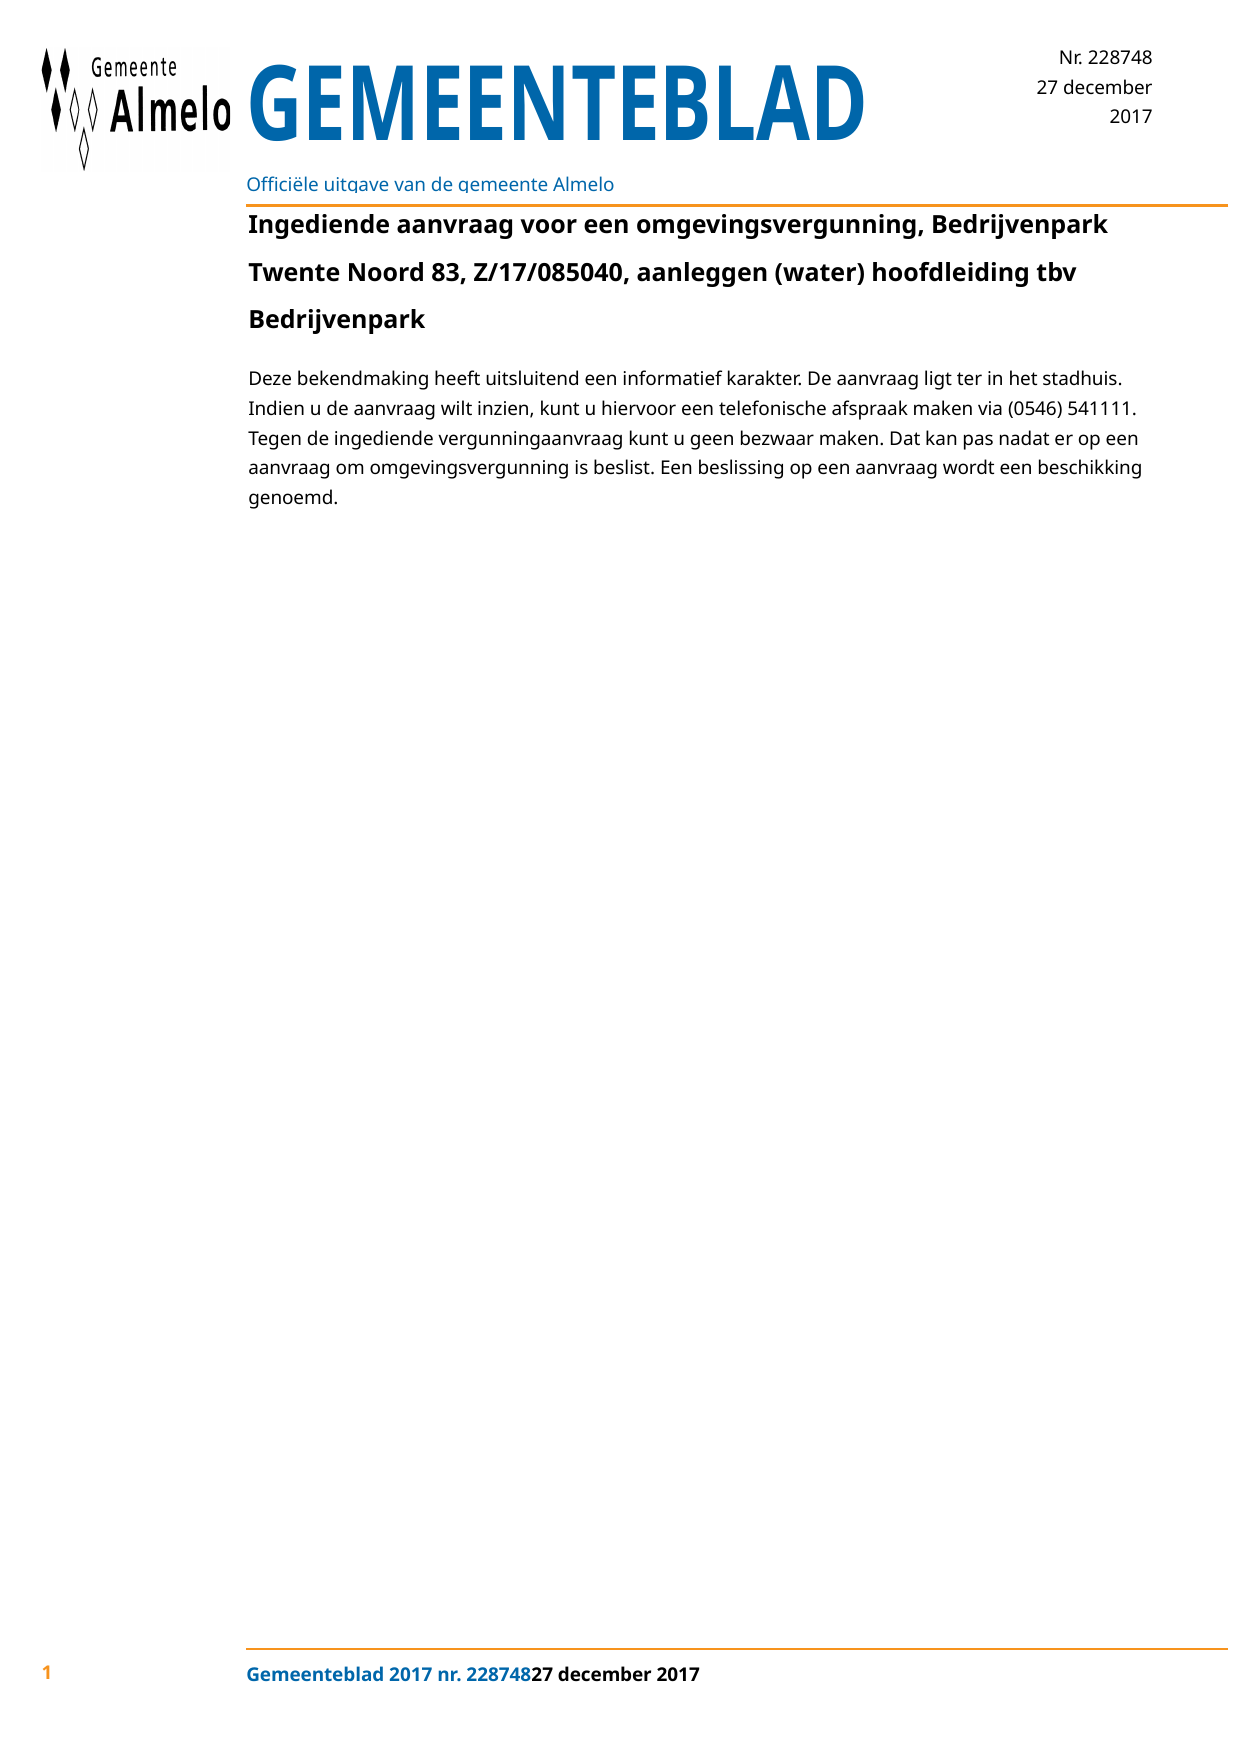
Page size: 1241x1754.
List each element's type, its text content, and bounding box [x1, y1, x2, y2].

text Ingediende aanvraag voor een omgevingsvergunning, Bedrijvenpark Twente Noord 83, Z/17/085040, aanleggen (water) hoofdleiding tbv Bedrijvenpark [248, 207, 1152, 336]
text Deze bekendmaking heeft uitsluitend een informatief karakter. De aanvraag ligt ter in het stadhuis. Indien u de aanvraag wilt inzien, kunt u hiervoor een telefonische afspraak maken via (0546) 541111. Tegen de ingediende vergunningaanvraag kunt u geen bezwaar maken. Dat kan pas nadat er op een aanvraag om omgevingsvergunning is beslist. Een beslissing op een aanvraag wordt een beschikking genoemd. [248, 366, 1152, 509]
picture [41, 47, 231, 172]
